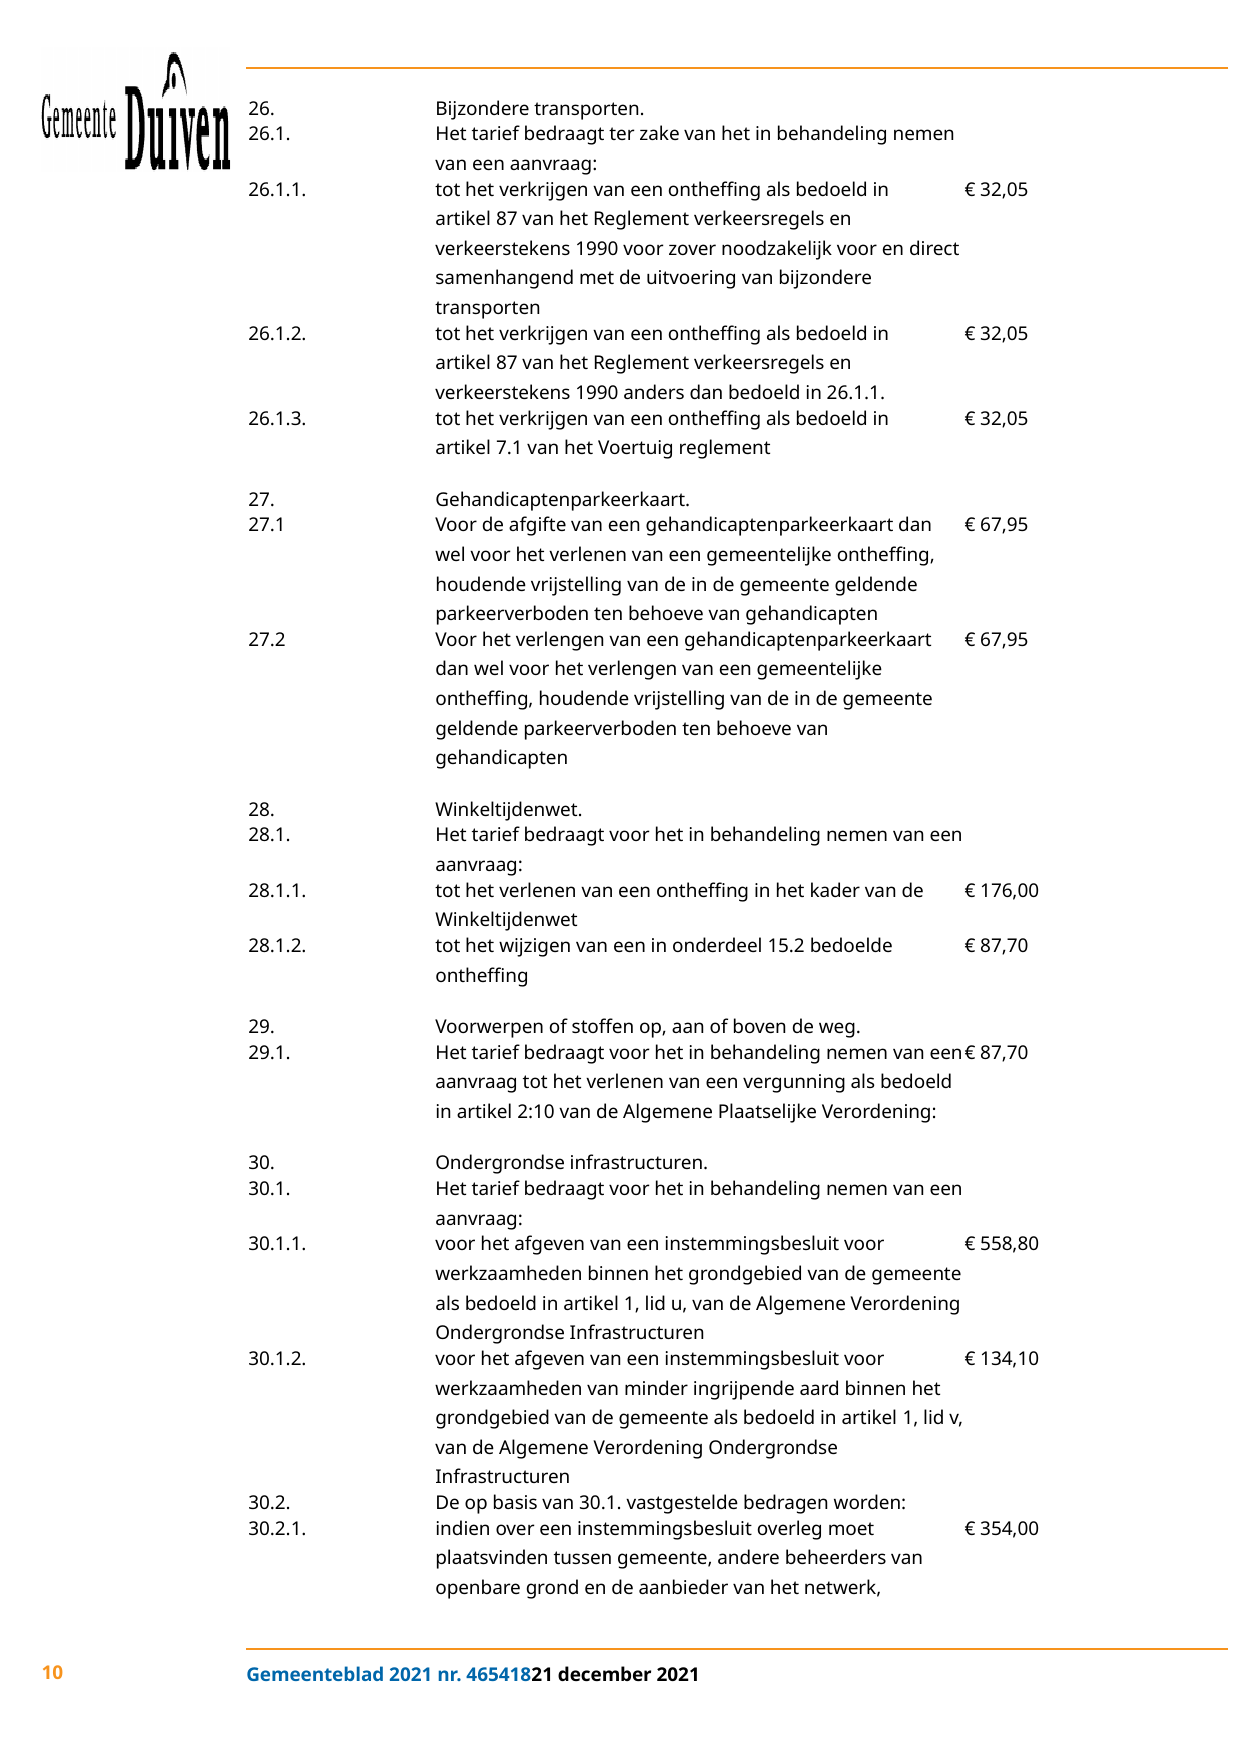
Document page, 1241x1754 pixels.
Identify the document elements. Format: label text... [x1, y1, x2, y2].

picture [41, 47, 231, 172]
table_cell [964, 1175, 1152, 1231]
table_cell [964, 988, 1152, 1013]
table_cell 28. [248, 796, 435, 822]
table_cell voor het afgeven van een instemmingsbesluit voor werkzaamheden binnen het grondgebied van de gemeente als bedoeld in artikel 1, lid u, van de Algemene Verordening Ondergrondse Infrastructuren [435, 1231, 964, 1345]
table_cell [248, 460, 435, 486]
table_cell € 134,10 [964, 1345, 1152, 1489]
table_cell 30.2.1. [248, 1515, 435, 1600]
table_cell voor het afgeven van een instemmingsbesluit voor werkzaamheden van minder ingrijpende aard binnen het grondgebied van de gemeente als bedoeld in artikel 1, lid v, van de Algemene Verordening Ondergrondse Infrastructuren [435, 1345, 964, 1489]
table_cell Winkeltijdenwet. [435, 796, 964, 822]
table_cell [435, 1124, 964, 1149]
table_cell 26.1. [248, 121, 435, 176]
table_cell 27.1 [248, 512, 435, 626]
table_cell Voor de afgifte van een gehandicaptenparkeerkaart dan wel voor het verlenen van een gemeentelijke ontheffing, houdende vrijstelling van de in de gemeente geldende parkeerverboden ten behoeve van gehandicapten [435, 512, 964, 626]
table_cell Voor het verlengen van een gehandicaptenparkeerkaart dan wel voor het verlengen van een gemeentelijke ontheffing, houdende vrijstelling van de in de gemeente geldende parkeerverboden ten behoeve van gehandicapten [435, 626, 964, 770]
table_cell 30.1. [248, 1175, 435, 1231]
table_cell Het tarief bedraagt voor het in behandeling nemen van een aanvraag: [435, 822, 964, 877]
table_cell 30.2. [248, 1489, 435, 1515]
table_cell € 87,70 [964, 932, 1152, 987]
table_cell tot het wijzigen van een in onderdeel 15.2 bedoelde ontheffing [435, 932, 964, 987]
table_cell [964, 1124, 1152, 1149]
table_cell [964, 1150, 1152, 1175]
table_cell € 176,00 [964, 877, 1152, 932]
table_cell [248, 988, 435, 1013]
table_cell 28.1.1. [248, 877, 435, 932]
table_cell [964, 460, 1152, 486]
table_cell Gehandicaptenparkeerkaart. [435, 486, 964, 512]
table_cell € 558,80 [964, 1231, 1152, 1345]
table_cell € 32,05 [964, 405, 1152, 460]
table_cell € 32,05 [964, 176, 1152, 320]
table_cell 29. [248, 1013, 435, 1039]
table_cell 30. [248, 1150, 435, 1175]
table_cell Het tarief bedraagt ter zake van het in behandeling nemen van een aanvraag: [435, 121, 964, 176]
table_cell Voorwerpen of stoffen op, aan of boven de weg. [435, 1013, 964, 1039]
table_cell De op basis van 30.1. vastgestelde bedragen worden: [435, 1489, 964, 1515]
table_cell € 354,00 [964, 1515, 1152, 1600]
table_cell 30.1.1. [248, 1231, 435, 1345]
table_cell Het tarief bedraagt voor het in behandeling nemen van een aanvraag tot het verlenen van een vergunning als bedoeld in artikel 2:10 van de Algemene Plaatselijke Verordening: [435, 1039, 964, 1124]
table_cell [964, 770, 1152, 796]
table_cell 30.1.2. [248, 1345, 435, 1489]
table_cell [964, 796, 1152, 822]
table_cell 26.1.2. [248, 320, 435, 405]
table_cell tot het verkrijgen van een ontheffing als bedoeld in artikel 87 van het Reglement verkeersregels en verkeerstekens 1990 anders dan bedoeld in 26.1.1. [435, 320, 964, 405]
table_cell tot het verkrijgen van een ontheffing als bedoeld in artikel 7.1 van het Voertuig reglement [435, 405, 964, 460]
table_cell Bijzondere transporten. [435, 95, 964, 121]
table_cell 28.1. [248, 822, 435, 877]
table_cell [964, 121, 1152, 176]
table_cell 27. [248, 486, 435, 512]
table_cell Het tarief bedraagt voor het in behandeling nemen van een aanvraag: [435, 1175, 964, 1231]
table_cell € 67,95 [964, 512, 1152, 626]
table_cell 29.1. [248, 1039, 435, 1124]
table_cell [964, 1013, 1152, 1039]
table_cell [248, 1124, 435, 1149]
table_cell [964, 486, 1152, 512]
table_cell [964, 822, 1152, 877]
table_cell [248, 770, 435, 796]
table_cell 27.2 [248, 626, 435, 770]
table_cell [435, 988, 964, 1013]
table_cell [435, 460, 964, 486]
table_cell [964, 95, 1152, 121]
table_cell [435, 770, 964, 796]
table_cell 26.1.1. [248, 176, 435, 320]
table_cell Ondergrondse infrastructuren. [435, 1150, 964, 1175]
table_cell € 87,70 [964, 1039, 1152, 1124]
table_cell 26. [248, 95, 435, 121]
table_cell € 67,95 [964, 626, 1152, 770]
table_cell tot het verkrijgen van een ontheffing als bedoeld in artikel 87 van het Reglement verkeersregels en verkeerstekens 1990 voor zover noodzakelijk voor en direct samenhangend met de uitvoering van bijzondere transporten [435, 176, 964, 320]
table_cell indien over een instemmingsbesluit overleg moet plaatsvinden tussen gemeente, andere beheerders van openbare grond en de aanbieder van het netwerk, [435, 1515, 964, 1600]
table_cell tot het verlenen van een ontheffing in het kader van de Winkeltijdenwet [435, 877, 964, 932]
table_cell € 32,05 [964, 320, 1152, 405]
table_cell [964, 1489, 1152, 1515]
table_cell 26.1.3. [248, 405, 435, 460]
table_cell 28.1.2. [248, 932, 435, 987]
